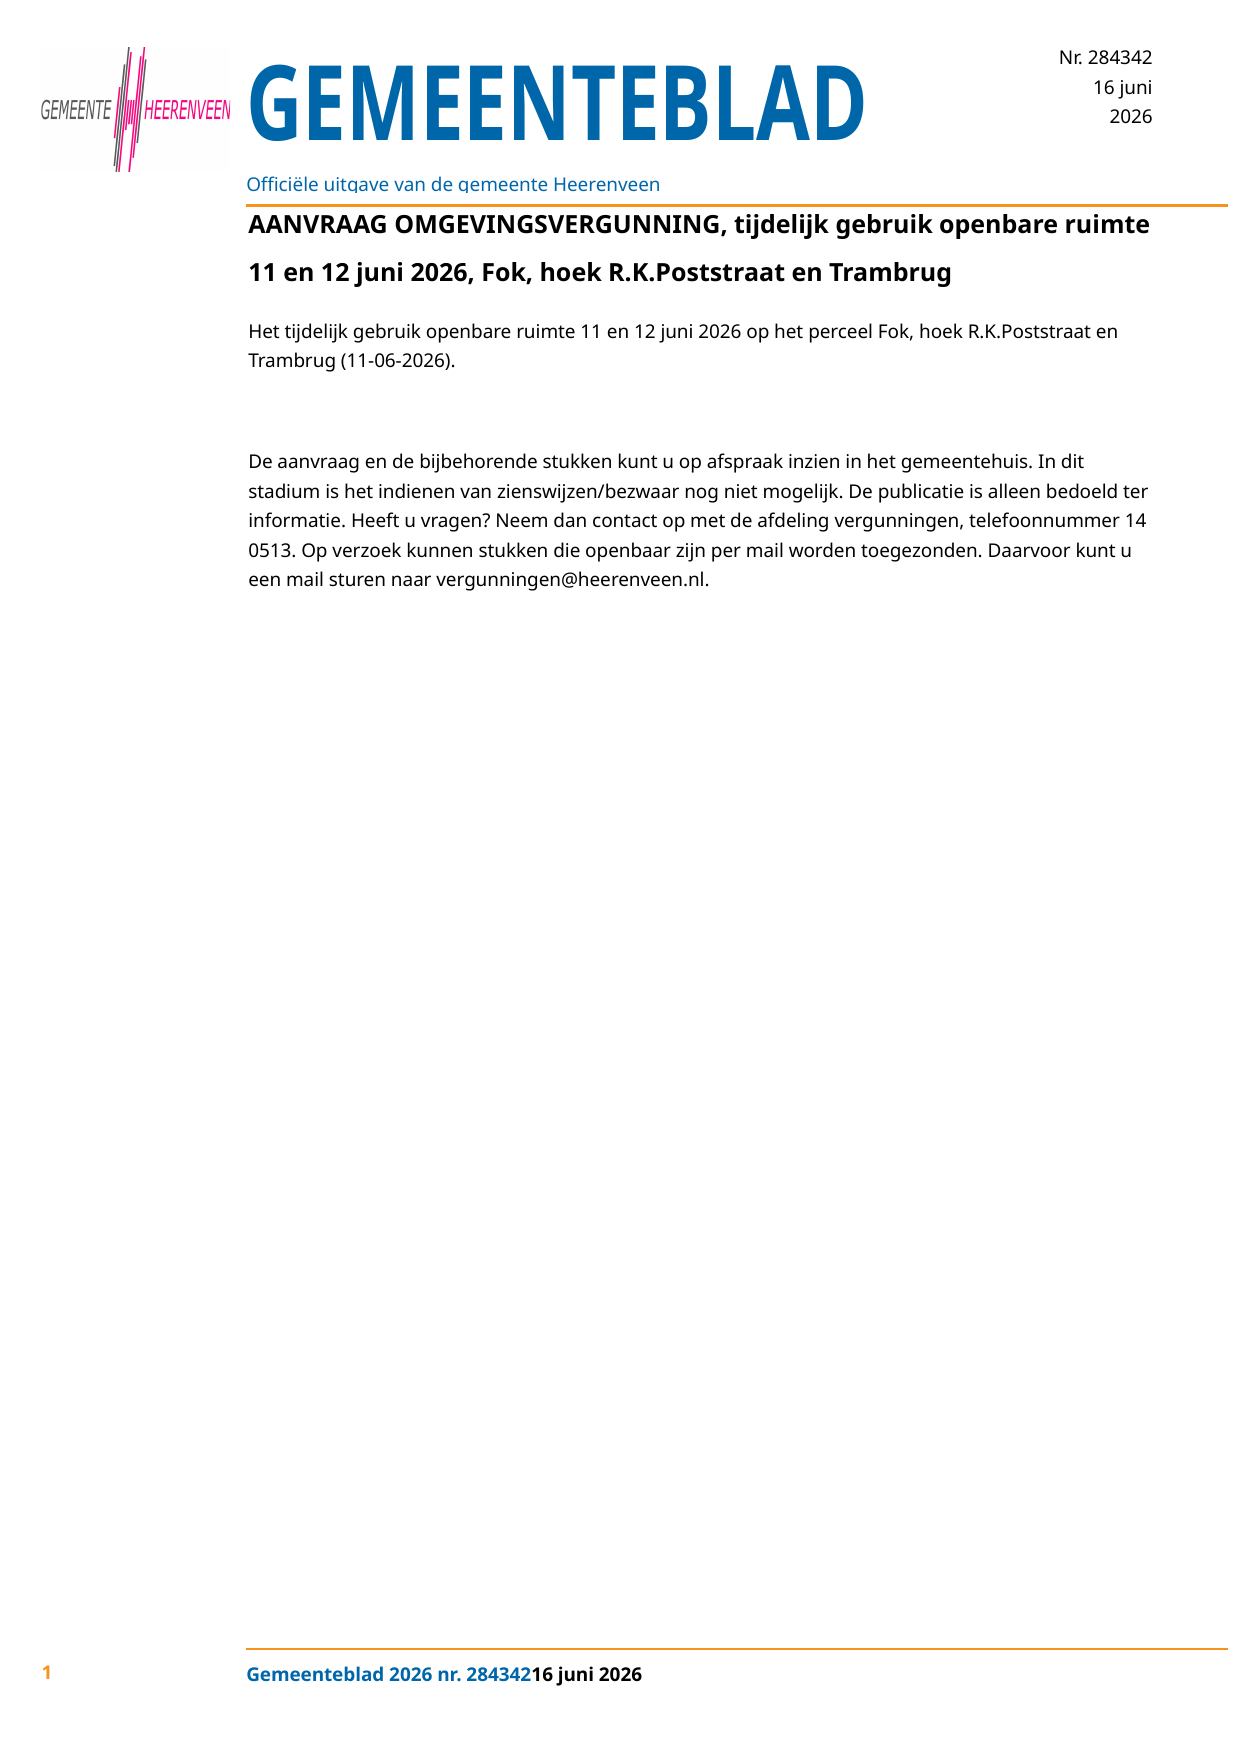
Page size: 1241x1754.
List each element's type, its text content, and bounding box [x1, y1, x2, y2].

text AANVRAAG OMGEVINGSVERGUNNING, tijdelijk gebruik openbare ruimte 11 en 12 juni 2026, Fok, hoek R.K.Poststraat en Trambrug [248, 207, 1152, 288]
picture [41, 47, 231, 172]
text De aanvraag en de bijbehorende stukken kunt u op afspraak inzien in het gemeentehuis. In dit stadium is het indienen van zienswijzen/bezwaar nog niet mogelijk. De publicatie is alleen bedoeld ter informatie. Heeft u vragen? Neem dan contact op met de afdeling vergunningen, telefoonnummer 14 0513. Op verzoek kunnen stukken die openbaar zijn per mail worden toegezonden. Daarvoor kunt u een mail sturen naar vergunningen@heerenveen.nl. [248, 448, 1152, 592]
text Het tijdelijk gebruik openbare ruimte 11 en 12 juni 2026 op het perceel Fok, hoek R.K.Poststraat en Trambrug (11-06-2026). [248, 318, 1152, 373]
